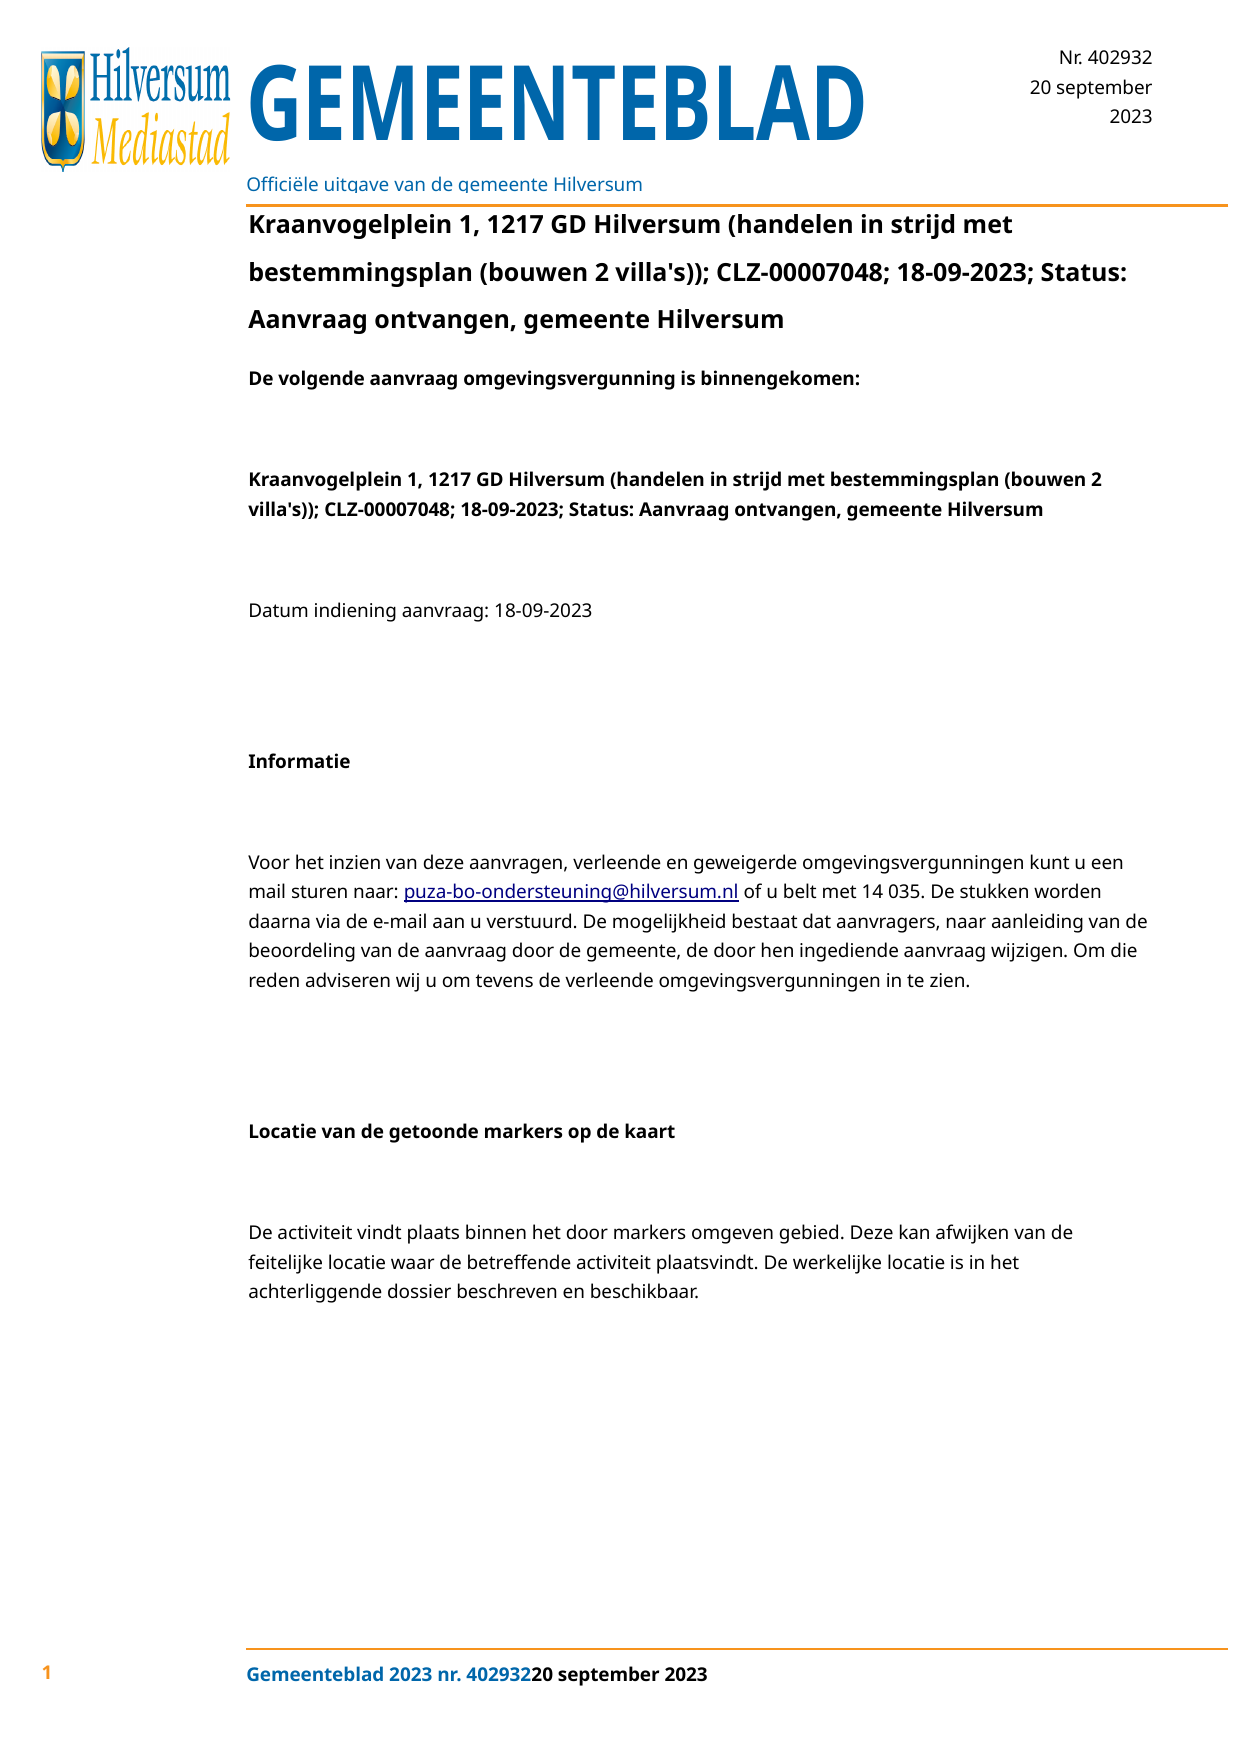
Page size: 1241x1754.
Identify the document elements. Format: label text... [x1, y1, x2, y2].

text Voor het inzien van deze aanvragen, verleende en geweigerde omgevingsvergunningen kunt u een mail sturen naar: puza-bo-ondersteuning@hilversum.nl of u belt met 14 035. De stukken worden daarna via de e-mail aan u verstuurd. De mogelijkheid bestaat dat aanvragers, naar aanleiding van de beoordeling van de aanvraag door de gemeente, de door hen ingediende aanvraag wijzigen. Om die reden adviseren wij u om tevens de verleende omgevingsvergunningen in te zien. [248, 849, 1152, 993]
text Kraanvogelplein 1, 1217 GD Hilversum (handelen in strijd met bestemmingsplan (bouwen 2 villa's)); CLZ-00007048; 18-09-2023; Status: Aanvraag ontvangen, gemeente Hilversum [248, 466, 1152, 522]
text Datum indiening aanvraag: 18-09-2023 [248, 597, 1152, 622]
text De volgende aanvraag omgevingsvergunning is binnengekomen: [248, 366, 1152, 391]
text De activiteit vindt plaats binnen het door markers omgeven gebied. Deze kan afwijken van de feitelijke locatie waar de betreffende activiteit plaatsvindt. De werkelijke locatie is in het achterliggende dossier beschreven en beschikbaar. [248, 1219, 1152, 1304]
text Locatie van de getoonde markers op de kaart [248, 1118, 1152, 1144]
picture [41, 47, 231, 172]
text Informatie [248, 748, 1152, 774]
text Kraanvogelplein 1, 1217 GD Hilversum (handelen in strijd met bestemmingsplan (bouwen 2 villa's)); CLZ-00007048; 18-09-2023; Status: Aanvraag ontvangen, gemeente Hilversum [248, 207, 1152, 336]
